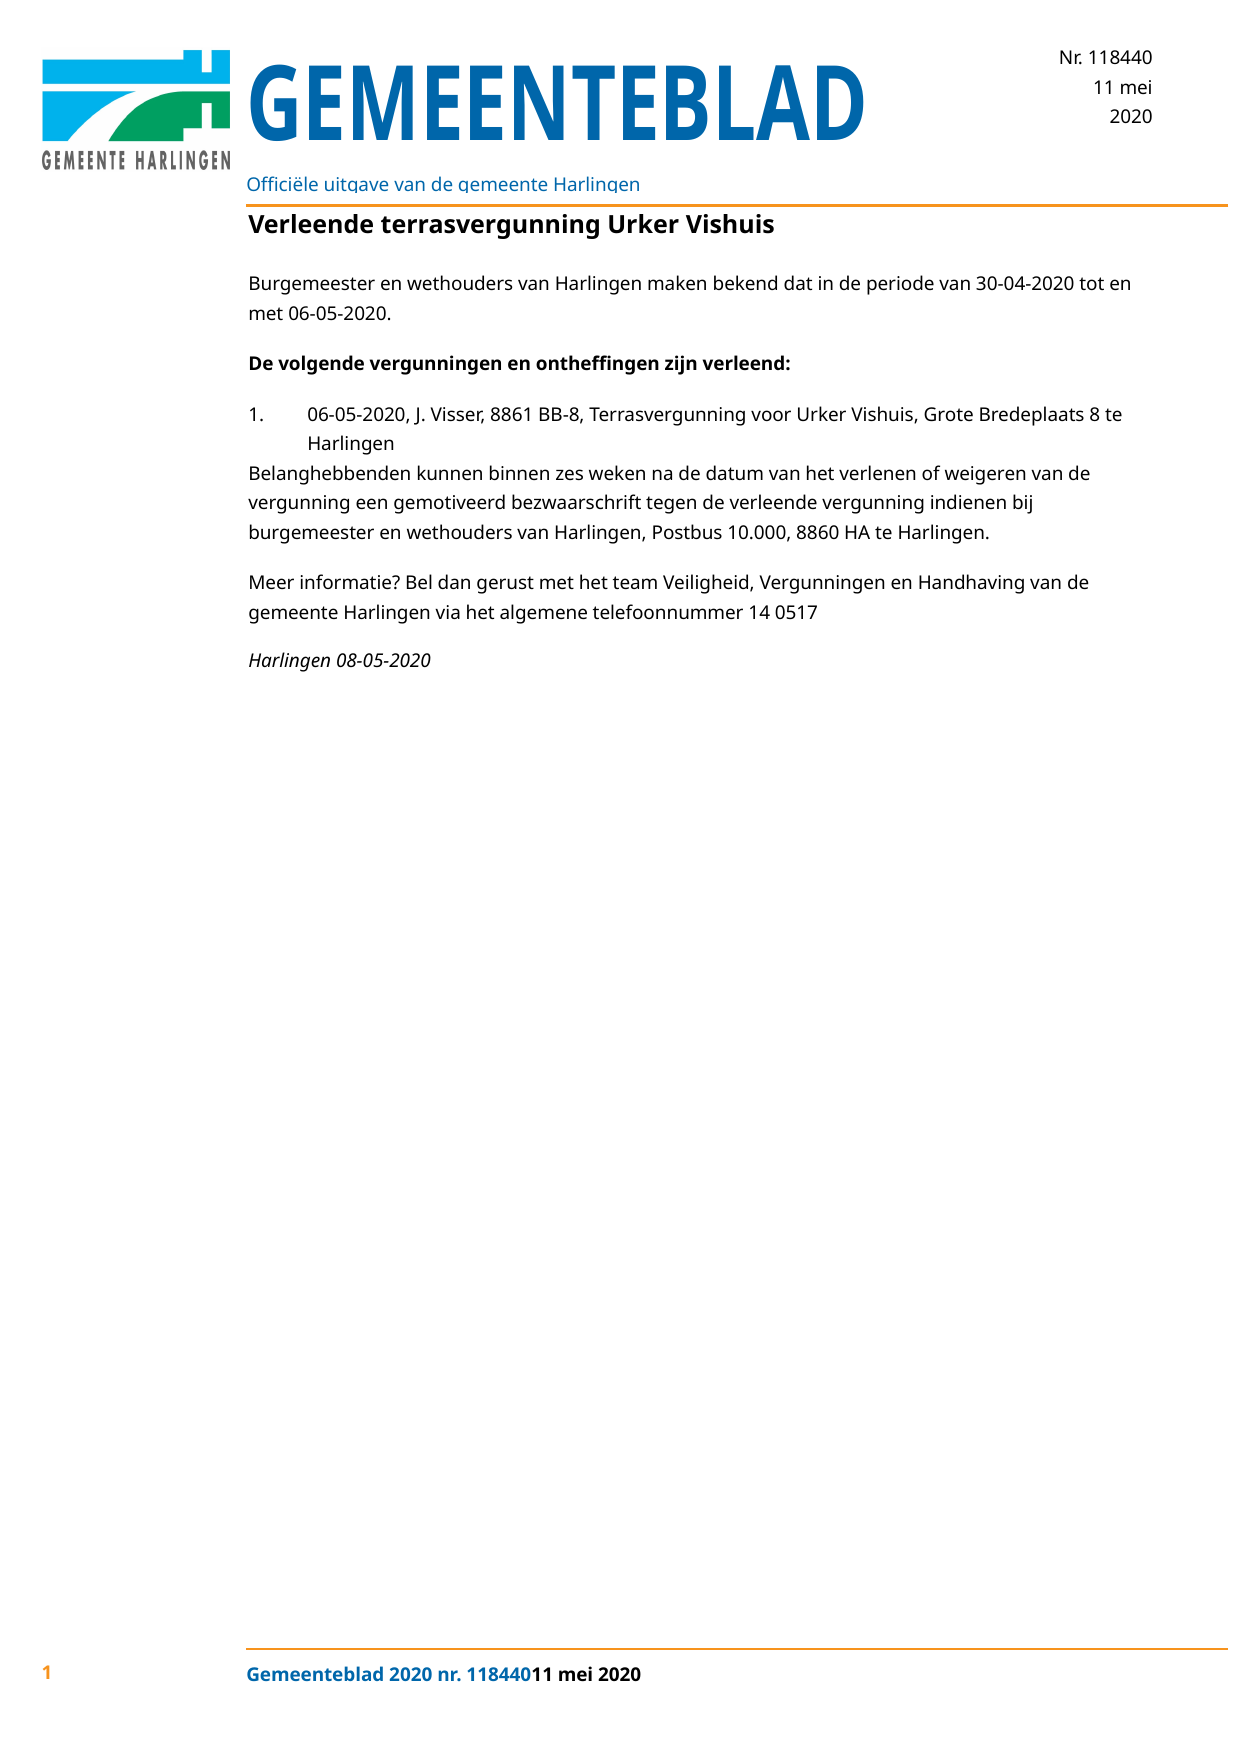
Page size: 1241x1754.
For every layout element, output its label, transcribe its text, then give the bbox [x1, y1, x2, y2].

text Harlingen 08-05-2020 [248, 647, 1152, 673]
text De volgende vergunningen en ontheffingen zijn verleend: [248, 350, 1152, 376]
text Meer informatie? Bel dan gerust met het team Veiligheid, Vergunningen en Handhaving van de gemeente Harlingen via het algemene telefoonnummer 14 0517 [248, 569, 1152, 625]
list 06-05-2020, J. Visser, 8861 BB-8, Terrasvergunning voor Urker Vishuis, Grote Bredeplaats 8 te Harlingen [248, 401, 1152, 456]
text Burgemeester en wethouders van Harlingen maken bekend dat in de periode van 30-04-2020 tot en met 06-05-2020. [248, 270, 1152, 326]
text Belanghebbenden kunnen binnen zes weken na de datum van het verlenen of weigeren van de vergunning een gemotiveerd bezwaarschrift tegen de verleende vergunning indienen bij burgemeester en wethouders van Harlingen, Postbus 10.000, 8860 HA te Harlingen. [248, 460, 1152, 545]
text Verleende terrasvergunning Urker Vishuis [248, 207, 1152, 241]
picture [41, 47, 231, 172]
